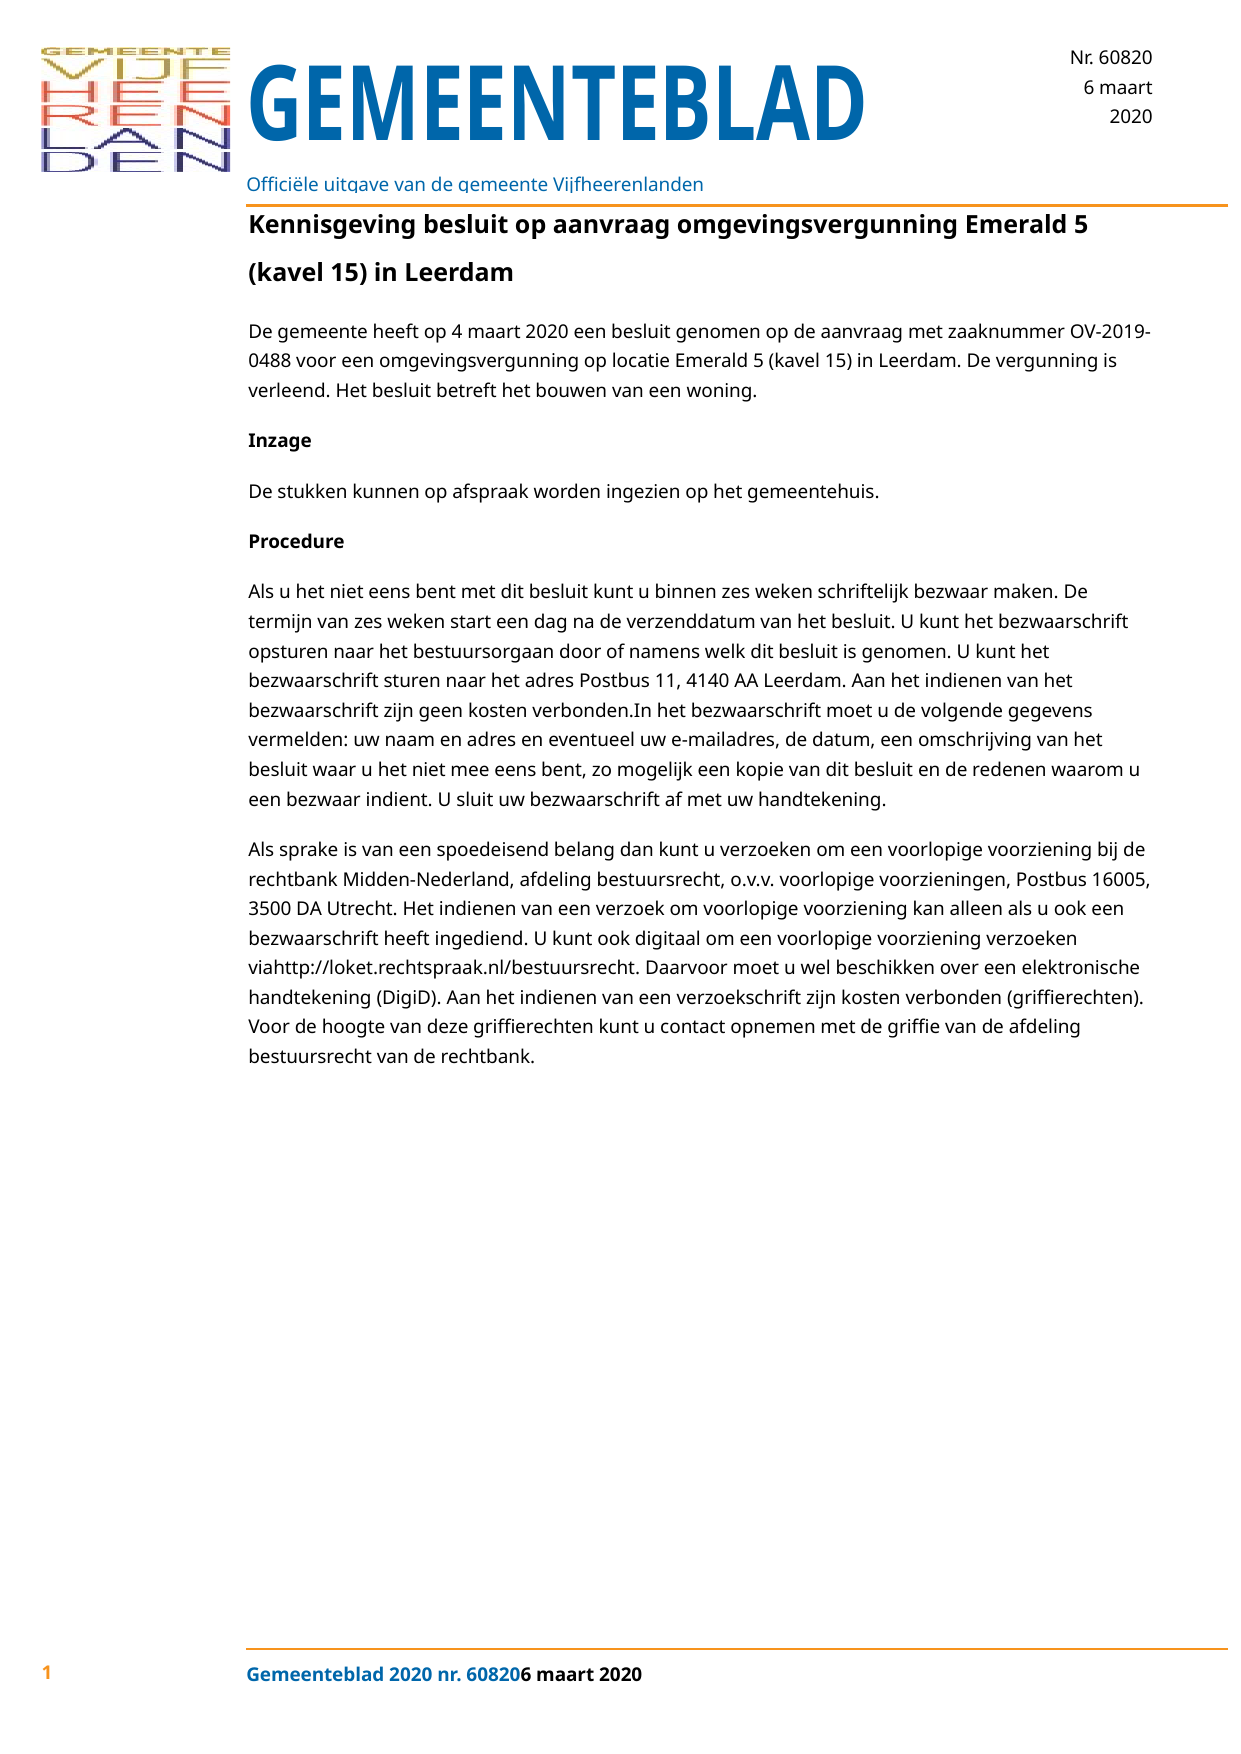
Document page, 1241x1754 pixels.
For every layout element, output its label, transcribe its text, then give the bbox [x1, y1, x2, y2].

picture [41, 47, 231, 172]
text Procedure [248, 528, 1152, 554]
text Als u het niet eens bent met dit besluit kunt u binnen zes weken schriftelijk bezwaar maken. De termijn van zes weken start een dag na de verzenddatum van het besluit. U kunt het bezwaarschrift opsturen naar het bestuursorgaan door of namens welk dit besluit is genomen. U kunt het bezwaarschrift sturen naar het adres Postbus 11, 4140 AA Leerdam. Aan het indienen van het bezwaarschrift zijn geen kosten verbonden.In het bezwaarschrift moet u de volgende gegevens vermelden: uw naam en adres en eventueel uw e-mailadres, de datum, een omschrijving van het besluit waar u het niet mee eens bent, zo mogelijk een kopie van dit besluit en de redenen waarom u een bezwaar indient. U sluit uw bezwaarschrift af met uw handtekening. [248, 579, 1152, 812]
text De stukken kunnen op afspraak worden ingezien op het gemeentehuis. [248, 478, 1152, 504]
text De gemeente heeft op 4 maart 2020 een besluit genomen op de aanvraag met zaaknummer OV-2019-0488 voor een omgevingsvergunning op locatie Emerald 5 (kavel 15) in Leerdam. De vergunning is verleend. Het besluit betreft het bouwen van een woning. [248, 318, 1152, 403]
text Inzage [248, 427, 1152, 453]
text Als sprake is van een spoedeisend belang dan kunt u verzoeken om een voorlopige voorziening bij de rechtbank Midden-Nederland, afdeling bestuursrecht, o.v.v. voorlopige voorzieningen, Postbus 16005, 3500 DA Utrecht. Het indienen van een verzoek om voorlopige voorziening kan alleen als u ook een bezwaarschrift heeft ingediend. U kunt ook digitaal om een voorlopige voorziening verzoeken viahttp://loket.rechtspraak.nl/bestuursrecht. Daarvoor moet u wel beschikken over een elektronische handtekening (DigiD). Aan het indienen van een verzoekschrift zijn kosten verbonden (griffierechten). Voor de hoogte van deze griffierechten kunt u contact opnemen met de griffie van de afdeling bestuursrecht van de rechtbank. [248, 836, 1152, 1069]
text Kennisgeving besluit op aanvraag omgevingsvergunning Emerald 5 (kavel 15) in Leerdam [248, 207, 1152, 288]
